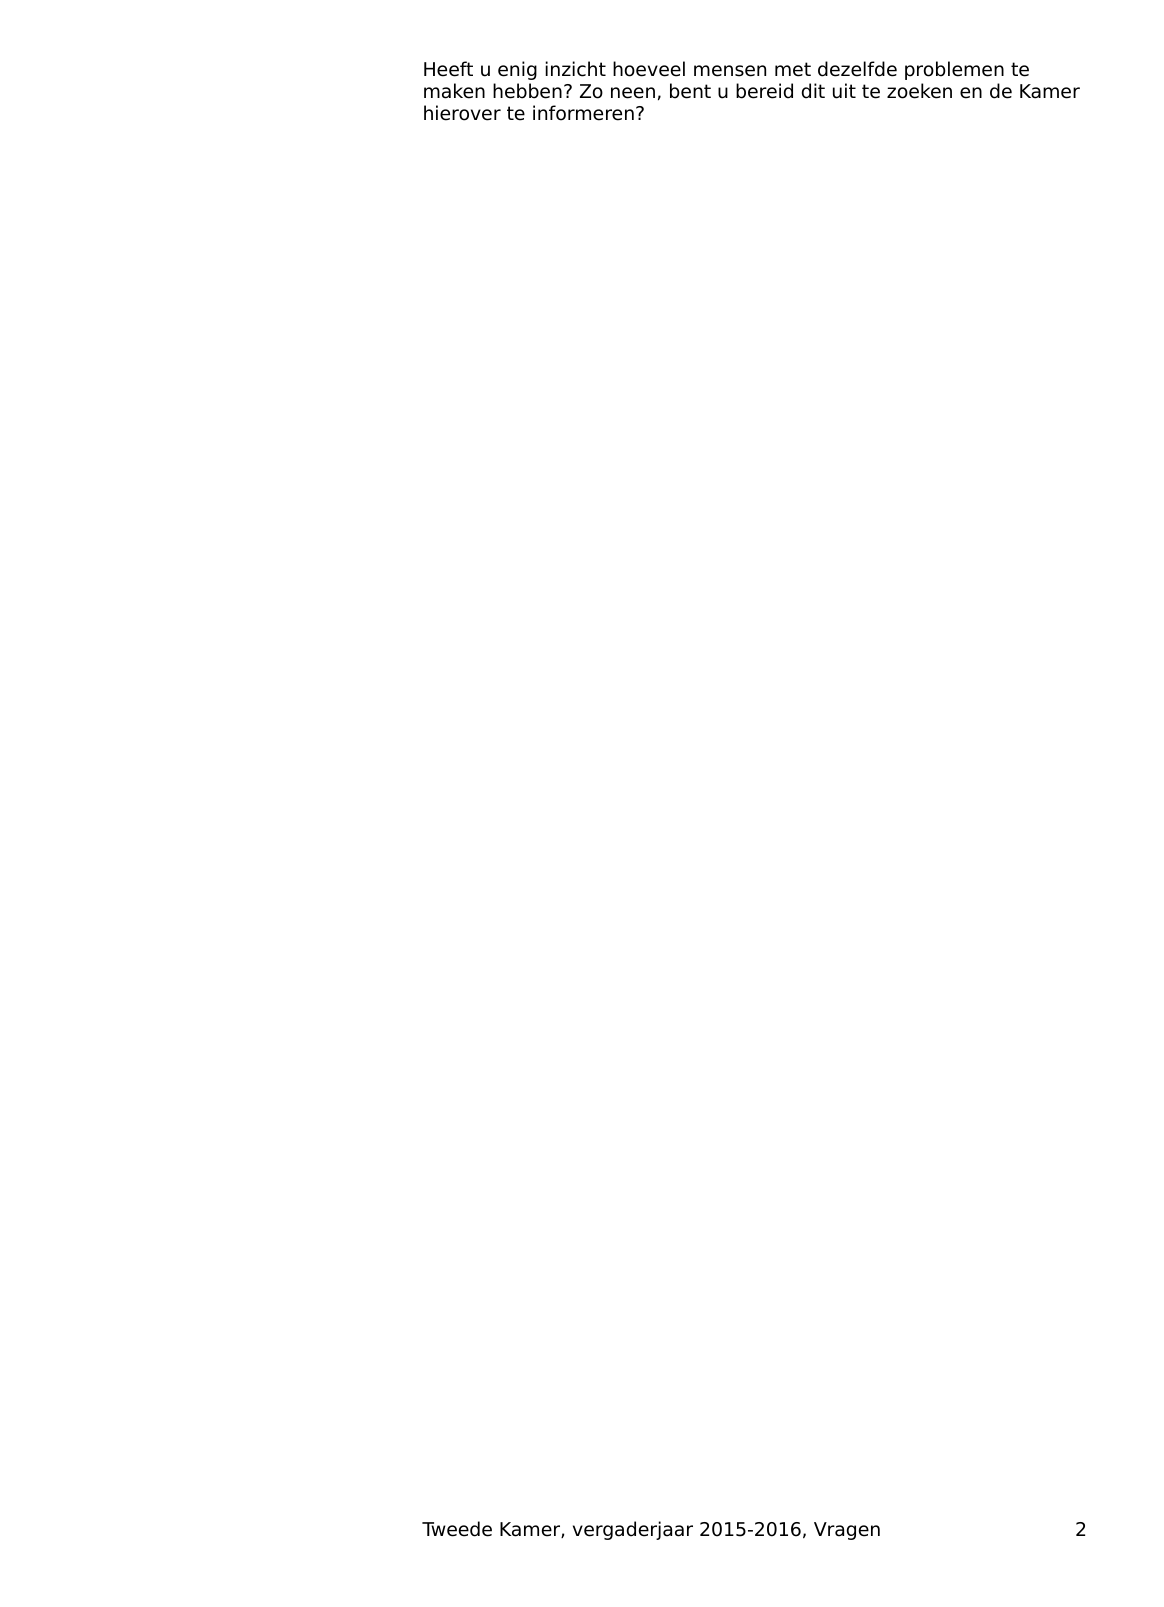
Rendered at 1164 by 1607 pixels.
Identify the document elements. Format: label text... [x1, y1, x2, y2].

text Heeft u enig inzicht hoeveel mensen met dezelfde problemen te maken hebben? Zo neen, bent u bereid dit uit te zoeken en de Kamer hierover te informeren? [422, 59, 1087, 125]
